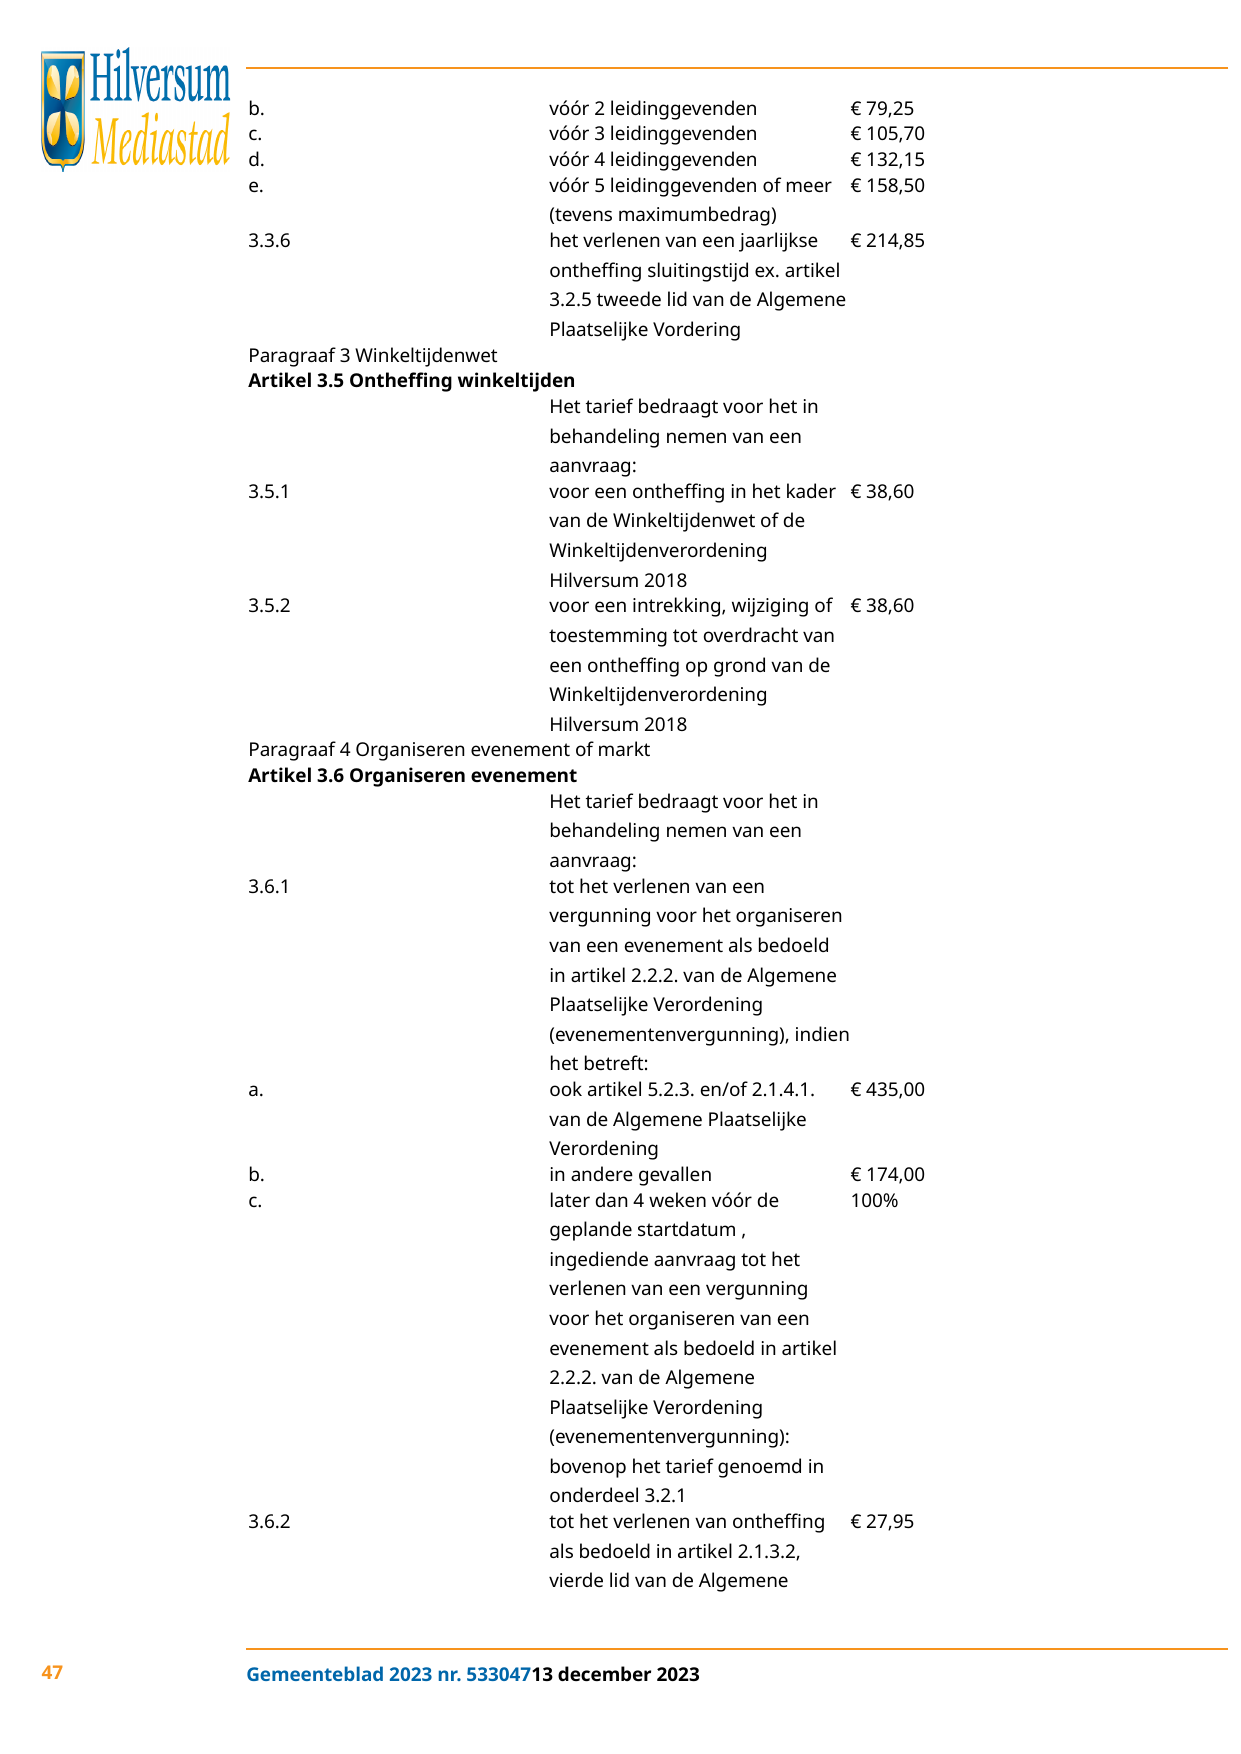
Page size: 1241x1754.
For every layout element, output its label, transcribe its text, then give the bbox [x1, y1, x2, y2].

table_cell Het tarief bedraagt voor het in behandeling nemen van een aanvraag: [549, 788, 850, 873]
table_cell later dan 4 weken vóór de geplande startdatum , ingediende aanvraag tot het verlenen van een vergunning voor het organiseren van een evenement als bedoeld in artikel 2.2.2. van de Algemene Plaatselijke Verordening (evenementenvergunning): bovenop het tarief genoemd in onderdeel 3.2.1 [549, 1187, 850, 1508]
table_cell 3.5.2 [248, 593, 549, 737]
table_cell € 27,95 [850, 1509, 1152, 1593]
table_cell vóór 2 leidinggevenden [549, 95, 850, 121]
table_cell ook artikel 5.2.3. en/of 2.1.4.1. van de Algemene Plaatselijke Verordening [549, 1076, 850, 1161]
table_cell tot het verlenen van ontheffing als bedoeld in artikel 2.1.3.2, vierde lid van de Algemene [549, 1509, 850, 1593]
table_cell in andere gevallen [549, 1161, 850, 1187]
table_cell a. [248, 1076, 549, 1161]
table_cell € 158,50 [850, 172, 1152, 227]
table_cell vóór 5 leidinggevenden of meer (tevens maximumbedrag) [549, 172, 850, 227]
table_cell b. [248, 95, 549, 121]
table_cell vóór 4 leidinggevenden [549, 146, 850, 172]
table_cell € 132,15 [850, 146, 1152, 172]
table_cell Artikel 3.6 Organiseren evenement [248, 763, 1152, 788]
table_cell voor een intrekking, wijziging of toestemming tot overdracht van een ontheffing op grond van de Winkeltijdenverordening Hilversum 2018 [549, 593, 850, 737]
table_cell b. [248, 1161, 549, 1187]
table_cell [850, 873, 1152, 1076]
table_cell [248, 788, 549, 873]
table_cell tot het verlenen van een vergunning voor het organiseren van een evenement als bedoeld in artikel 2.2.2. van de Algemene Plaatselijke Verordening (evenementenvergunning), indien het betreft: [549, 873, 850, 1076]
table_cell d. [248, 146, 549, 172]
table_cell c. [248, 121, 549, 146]
table_cell Artikel 3.5 Ontheffing winkeltijden [248, 368, 1152, 393]
table_cell € 79,25 [850, 95, 1152, 121]
table_cell € 174,00 [850, 1161, 1152, 1187]
picture [41, 47, 231, 172]
table_cell voor een ontheffing in het kader van de Winkeltijdenwet of de Winkeltijdenverordening Hilversum 2018 [549, 478, 850, 593]
table_cell 3.3.6 [248, 227, 549, 342]
table_cell [850, 788, 1152, 873]
table_cell 100% [850, 1187, 1152, 1508]
table_cell vóór 3 leidinggevenden [549, 121, 850, 146]
table_cell e. [248, 172, 549, 227]
table_cell € 214,85 [850, 227, 1152, 342]
table_cell € 38,60 [850, 478, 1152, 593]
table_cell Het tarief bedraagt voor het in behandeling nemen van een aanvraag: [549, 393, 850, 478]
table_cell [850, 393, 1152, 478]
table_cell Paragraaf 3 Winkeltijdenwet [248, 342, 1152, 367]
table_cell [248, 393, 549, 478]
table_cell het verlenen van een jaarlijkse ontheffing sluitingstijd ex. artikel 3.2.5 tweede lid van de Algemene Plaatselijke Vordering [549, 227, 850, 342]
table_cell c. [248, 1187, 549, 1508]
table_cell 3.5.1 [248, 478, 549, 593]
table_cell € 435,00 [850, 1076, 1152, 1161]
table_cell Paragraaf 4 Organiseren evenement of markt [248, 737, 1152, 762]
table_cell € 105,70 [850, 121, 1152, 146]
table_cell 3.6.1 [248, 873, 549, 1076]
table_cell 3.6.2 [248, 1509, 549, 1593]
table_cell € 38,60 [850, 593, 1152, 737]
